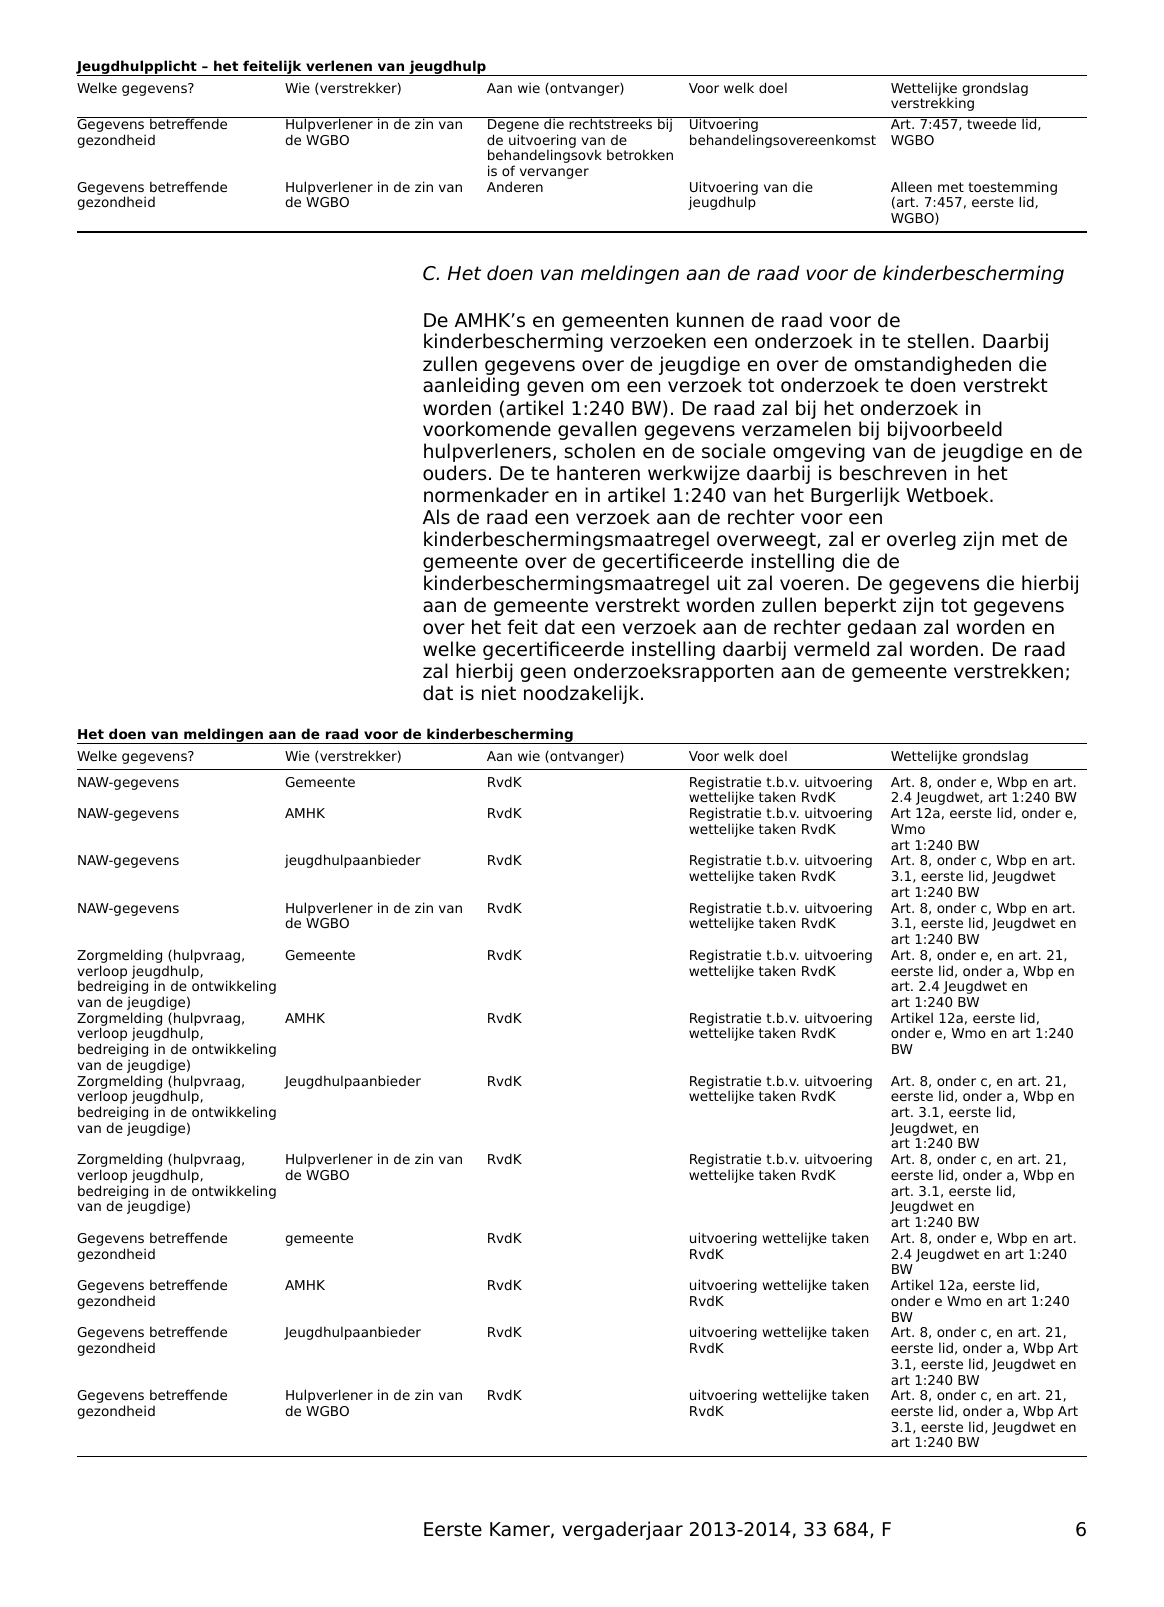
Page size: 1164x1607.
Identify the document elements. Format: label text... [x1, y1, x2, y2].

table_cell Art. 8, onder e, Wbp en art. 2.4 Jeugdwet, art 1:240 BW [885, 770, 1087, 806]
table_cell Art. 8, onder c, en art. 21, eerste lid, onder a, Wbp en art. 3.1, eerste lid, Jeugdwet en art 1:240 BW [885, 1152, 1087, 1231]
table_cell Gegevens betreffende gezondheid [77, 1278, 279, 1325]
table_cell uitvoering wettelijke taken RvdK [683, 1231, 885, 1278]
table_cell Registratie t.b.v. uitvoering wettelijke taken RvdK [683, 1011, 885, 1073]
table_cell AMHK [279, 806, 481, 853]
table_cell Uitvoering van die jeugdhulp [683, 180, 885, 231]
table_cell RvdK [481, 770, 683, 806]
table_cell AMHK [279, 1011, 481, 1073]
table_cell RvdK [481, 900, 683, 948]
table_cell Hulpverlener in de zin van de WGBO [279, 180, 481, 231]
text De AMHK’s en gemeenten kunnen de raad voor de kinderbescherming verzoeken een onderzoek in te stellen. Daarbij zullen gegevens over de jeugdige en over de omstandigheden die aanleiding geven om een verzoek tot onderzoek te doen verstrekt worden (artikel 1:240 BW). De raad zal bij het onderzoek in voorkomende gevallen gegevens verzamelen bij bijvoorbeeld hulpverleners, scholen en de sociale omgeving van de jeugdige en de ouders. De te hanteren werkwijze daarbij is beschreven in het normenkader en in artikel 1:240 van het Burgerlijk Wetboek. [422, 309, 1087, 507]
table_cell Jeugdhulpaanbieder [279, 1325, 481, 1388]
table_cell NAW-gegevens [77, 770, 279, 806]
table_cell Art 12a, eerste lid, onder e, Wmo art 1:240 BW [885, 806, 1087, 853]
table_cell RvdK [481, 1278, 683, 1325]
table_cell Gegevens betreffende gezondheid [77, 1388, 279, 1456]
table_cell Hulpverlener in de zin van de WGBO [279, 1152, 481, 1231]
table_cell NAW-gegevens [77, 806, 279, 853]
table_cell Aan wie (ontvanger) [481, 76, 683, 117]
table_cell Alleen met toestemming (art. 7:457, eerste lid, WGBO) [885, 180, 1087, 231]
table_cell Hulpverlener in de zin van de WGBO [279, 1388, 481, 1456]
table_cell Wettelijke grondslag verstrekking [885, 76, 1087, 117]
table_cell Registratie t.b.v. uitvoering wettelijke taken RvdK [683, 948, 885, 1011]
table_cell Registratie t.b.v. uitvoering wettelijke taken RvdK [683, 900, 885, 948]
text Als de raad een verzoek aan de rechter voor een kinderbeschermingsmaatregel overweegt, zal er overleg zijn met de gemeente over de gecertificeerde instelling die de kinderbeschermingsmaatregel uit zal voeren. De gegevens die hierbij aan de gemeente verstrekt worden zullen beperkt zijn tot gegevens over het feit dat een verzoek aan de rechter gedaan zal worden en welke gecertificeerde instelling daarbij vermeld zal worden. De raad zal hierbij geen onderzoeksrapporten aan de gemeente verstrekken; dat is niet noodzakelijk. [422, 507, 1087, 705]
table_cell RvdK [481, 1388, 683, 1456]
table_cell Gemeente [279, 948, 481, 1011]
table_cell Uitvoering behandelingsovereenkomst [683, 118, 885, 179]
table_cell uitvoering wettelijke taken RvdK [683, 1278, 885, 1325]
table_cell RvdK [481, 1325, 683, 1388]
table_cell Wettelijke grondslag [885, 744, 1087, 769]
table_cell RvdK [481, 1152, 683, 1231]
subtitle C. Het doen van meldingen aan de raad voor de kinderbescherming [422, 262, 1087, 284]
table_cell Art. 8, onder e, en art. 21, eerste lid, onder a, Wbp en art. 2.4 Jeugdwet en art 1:240 BW [885, 948, 1087, 1011]
table_cell Registratie t.b.v. uitvoering wettelijke taken RvdK [683, 853, 885, 900]
table_cell Art. 7:457, tweede lid, WGBO [885, 118, 1087, 179]
table_cell Welke gegevens? [77, 76, 279, 117]
table_cell Wie (verstrekker) [279, 76, 481, 117]
table_cell Art. 8, onder c, en art. 21, eerste lid, onder a, Wbp Art 3.1, eerste lid, Jeugdwet en art 1:240 BW [885, 1388, 1087, 1456]
table_cell Gemeente [279, 770, 481, 806]
table_cell Jeugdhulpaanbieder [279, 1074, 481, 1152]
table_cell Registratie t.b.v. uitvoering wettelijke taken RvdK [683, 1152, 885, 1231]
table_cell AMHK [279, 1278, 481, 1325]
table_cell Zorgmelding (hulpvraag, verloop jeugdhulp, bedreiging in de ontwikkeling van de jeugdige) [77, 948, 279, 1011]
table_cell RvdK [481, 853, 683, 900]
table_cell Hulpverlener in de zin van de WGBO [279, 900, 481, 948]
table_cell Zorgmelding (hulpvraag, verloop jeugdhulp, bedreiging in de ontwikkeling van de jeugdige) [77, 1011, 279, 1073]
table_cell Degene die rechtstreeks bij de uitvoering van de behandelingsovk betrokken is of vervanger [481, 118, 683, 179]
table_cell Zorgmelding (hulpvraag, verloop jeugdhulp, bedreiging in de ontwikkeling van de jeugdige) [77, 1152, 279, 1231]
table_header Het doen van meldingen aan de raad voor de kinderbescherming [77, 727, 1087, 743]
table_header Jeugdhulpplicht – het feitelijk verlenen van jeugdhulp [77, 59, 1087, 75]
table_cell Wie (verstrekker) [279, 744, 481, 769]
table_cell Welke gegevens? [77, 744, 279, 769]
table_cell Registratie t.b.v. uitvoering wettelijke taken RvdK [683, 806, 885, 853]
table_cell Voor welk doel [683, 76, 885, 117]
table_cell Art. 8, onder c, Wbp en art. 3.1, eerste lid, Jeugdwet en art 1:240 BW [885, 900, 1087, 948]
table_cell uitvoering wettelijke taken RvdK [683, 1388, 885, 1456]
table_cell RvdK [481, 806, 683, 853]
table_cell uitvoering wettelijke taken RvdK [683, 1325, 885, 1388]
table_cell Voor welk doel [683, 744, 885, 769]
table_cell Artikel 12a, eerste lid, onder e, Wmo en art 1:240 BW [885, 1011, 1087, 1073]
table_cell Registratie t.b.v. uitvoering wettelijke taken RvdK [683, 770, 885, 806]
table_cell Art. 8, onder c, en art. 21, eerste lid, onder a, Wbp Art 3.1, eerste lid, Jeugdwet en art 1:240 BW [885, 1325, 1087, 1388]
table_cell Art. 8, onder c, Wbp en art. 3.1, eerste lid, Jeugdwet art 1:240 BW [885, 853, 1087, 900]
table_cell Hulpverlener in de zin van de WGBO [279, 118, 481, 179]
table_cell Gegevens betreffende gezondheid [77, 118, 279, 179]
table_cell RvdK [481, 1231, 683, 1278]
table_cell RvdK [481, 1074, 683, 1152]
table_cell gemeente [279, 1231, 481, 1278]
table_cell Aan wie (ontvanger) [481, 744, 683, 769]
table_cell jeugdhulpaanbieder [279, 853, 481, 900]
table_cell Artikel 12a, eerste lid, onder e Wmo en art 1:240 BW [885, 1278, 1087, 1325]
table_cell Art. 8, onder c, en art. 21, eerste lid, onder a, Wbp en art. 3.1, eerste lid, Jeugdwet, en art 1:240 BW [885, 1074, 1087, 1152]
table_cell Gegevens betreffende gezondheid [77, 1325, 279, 1388]
table_cell Gegevens betreffende gezondheid [77, 180, 279, 231]
table_cell Zorgmelding (hulpvraag, verloop jeugdhulp, bedreiging in de ontwikkeling van de jeugdige) [77, 1074, 279, 1152]
table_cell RvdK [481, 1011, 683, 1073]
table_cell NAW-gegevens [77, 900, 279, 948]
table_cell Art. 8, onder e, Wbp en art. 2.4 Jeugdwet en art 1:240 BW [885, 1231, 1087, 1278]
table_cell RvdK [481, 948, 683, 1011]
table_cell Anderen [481, 180, 683, 231]
table_cell Gegevens betreffende gezondheid [77, 1231, 279, 1278]
table_cell NAW-gegevens [77, 853, 279, 900]
table_cell Registratie t.b.v. uitvoering wettelijke taken RvdK [683, 1074, 885, 1152]
